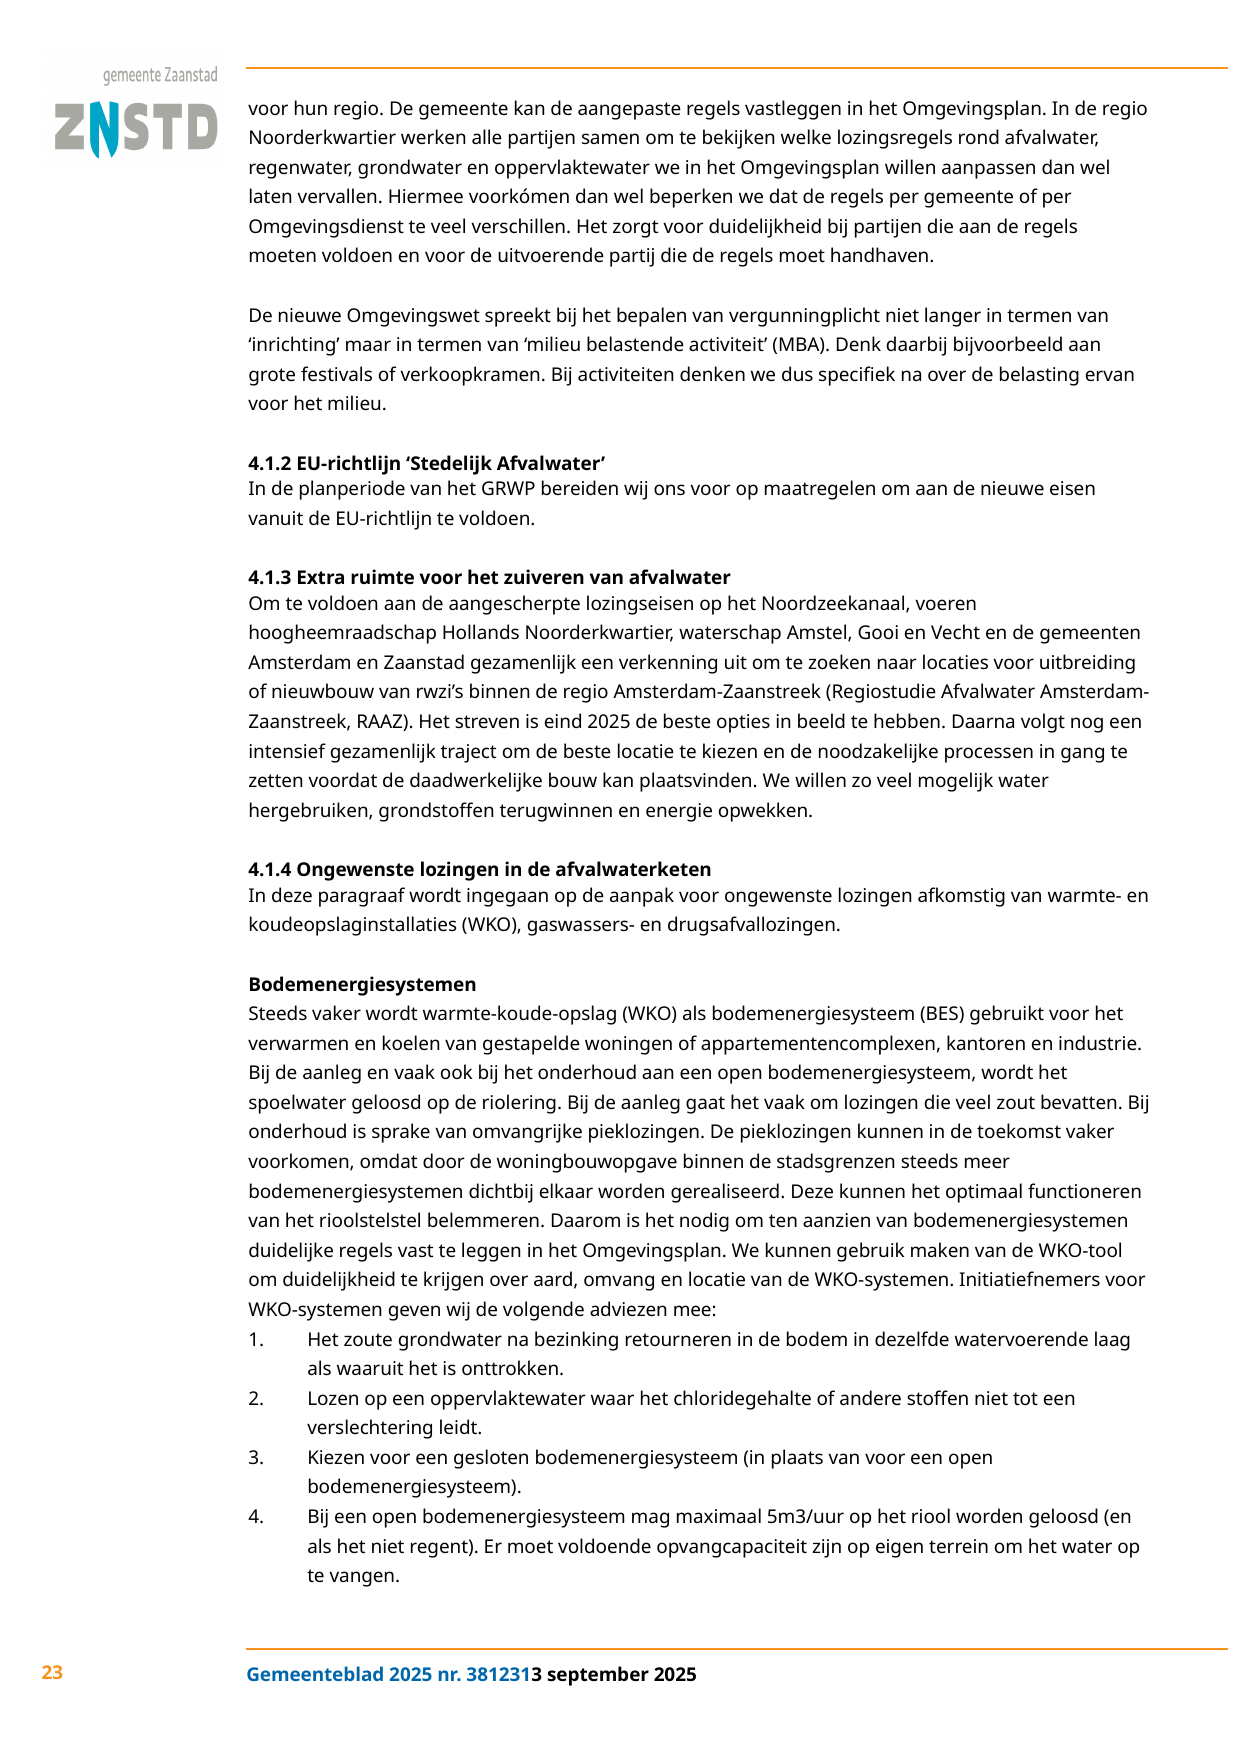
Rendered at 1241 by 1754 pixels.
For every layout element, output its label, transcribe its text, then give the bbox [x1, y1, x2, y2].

text voor hun regio. De gemeente kan de aangepaste regels vastleggen in het Omgevingsplan. In de regio Noorderkwartier werken alle partijen samen om te bekijken welke lozingsregels rond afvalwater, regenwater, grondwater en oppervlaktewater we in het Omgevingsplan willen aanpassen dan wel laten vervallen. Hiermee voorkómen dan wel beperken we dat de regels per gemeente of per Omgevingsdienst te veel verschillen. Het zorgt voor duidelijkheid bij partijen die aan de regels moeten voldoen en voor de uitvoerende partij die de regels moet handhaven. [248, 95, 1152, 268]
text Steeds vaker wordt warmte-koude-opslag (WKO) als bodemenergiesysteem (BES) gebruikt voor het verwarmen en koelen van gestapelde woningen of appartementencomplexen, kantoren en industrie. Bij de aanleg en vaak ook bij het onderhoud aan een open bodemenergiesysteem, wordt het spoelwater geloosd op de riolering. Bij de aanleg gaat het vaak om lozingen die veel zout bevatten. Bij onderhoud is sprake van omvangrijke pieklozingen. De pieklozingen kunnen in de toekomst vaker voorkomen, omdat door de woningbouwopgave binnen de stadsgrenzen steeds meer bodemenergiesystemen dichtbij elkaar worden gerealiseerd. Deze kunnen het optimaal functioneren van het rioolstelstel belemmeren. Daarom is het nodig om ten aanzien van bodemenergiesystemen duidelijke regels vast te leggen in het Omgevingsplan. We kunnen gebruik maken van de WKO-tool om duidelijkheid te krijgen over aard, omvang en locatie van de WKO-systemen. Initiatiefnemers voor WKO-systemen geven wij de volgende adviezen mee: [248, 1000, 1152, 1322]
list Bij een open bodemenergiesysteem mag maximaal 5m3/uur op het riool worden geloosd (en als het niet regent). Er moet voldoende opvangcapaciteit zijn op eigen terrein om het water op te vangen. [248, 1503, 1152, 1588]
list Kiezen voor een gesloten bodemenergiesysteem (in plaats van voor een open bodemenergiesysteem). [248, 1444, 1152, 1499]
list Lozen op een oppervlaktewater waar het chloridegehalte of andere stoffen niet tot een verslechtering leidt. [248, 1385, 1152, 1440]
list Het zoute grondwater na bezinking retourneren in de bodem in dezelfde watervoerende laag als waaruit het is onttrokken. [248, 1326, 1152, 1381]
text Bodemenergiesystemen [248, 971, 1152, 996]
text In de planperiode van het GRWP bereiden wij ons voor op maatregelen om aan de nieuwe eisen vanuit de EU-richtlijn te voldoen. [248, 476, 1152, 531]
picture [41, 47, 231, 172]
text 4.1.3 Extra ruimte voor het zuiveren van afvalwater [248, 564, 1152, 590]
text 4.1.4 Ongewenste lozingen in de afvalwaterketen [248, 856, 1152, 882]
text De nieuwe Omgevingswet spreekt bij het bepalen van vergunningplicht niet langer in termen van ‘inrichting’ maar in termen van ‘milieu belastende activiteit’ (MBA). Denk daarbij bijvoorbeeld aan grote festivals of verkoopkramen. Bij activiteiten denken we dus specifiek na over de belasting ervan voor het milieu. [248, 302, 1152, 416]
text 4.1.2 EU-richtlijn ‘Stedelijk Afvalwater’ [248, 450, 1152, 476]
text Om te voldoen aan de aangescherpte lozingseisen op het Noordzeekanaal, voeren hoogheemraadschap Hollands Noorderkwartier, waterschap Amstel, Gooi en Vecht en de gemeenten Amsterdam en Zaanstad gezamenlijk een verkenning uit om te zoeken naar locaties voor uitbreiding of nieuwbouw van rwzi’s binnen de regio Amsterdam-Zaanstreek (Regiostudie Afvalwater Amsterdam-Zaanstreek, RAAZ). Het streven is eind 2025 de beste opties in beeld te hebben. Daarna volgt nog een intensief gezamenlijk traject om de beste locatie te kiezen en de noodzakelijke processen in gang te zetten voordat de daadwerkelijke bouw kan plaatsvinden. We willen zo veel mogelijk water hergebruiken, grondstoffen terugwinnen en energie opwekken. [248, 590, 1152, 823]
text In deze paragraaf wordt ingegaan op de aanpak voor ongewenste lozingen afkomstig van warmte- en koudeopslaginstallaties (WKO), gaswassers- en drugsafvallozingen. [248, 882, 1152, 937]
